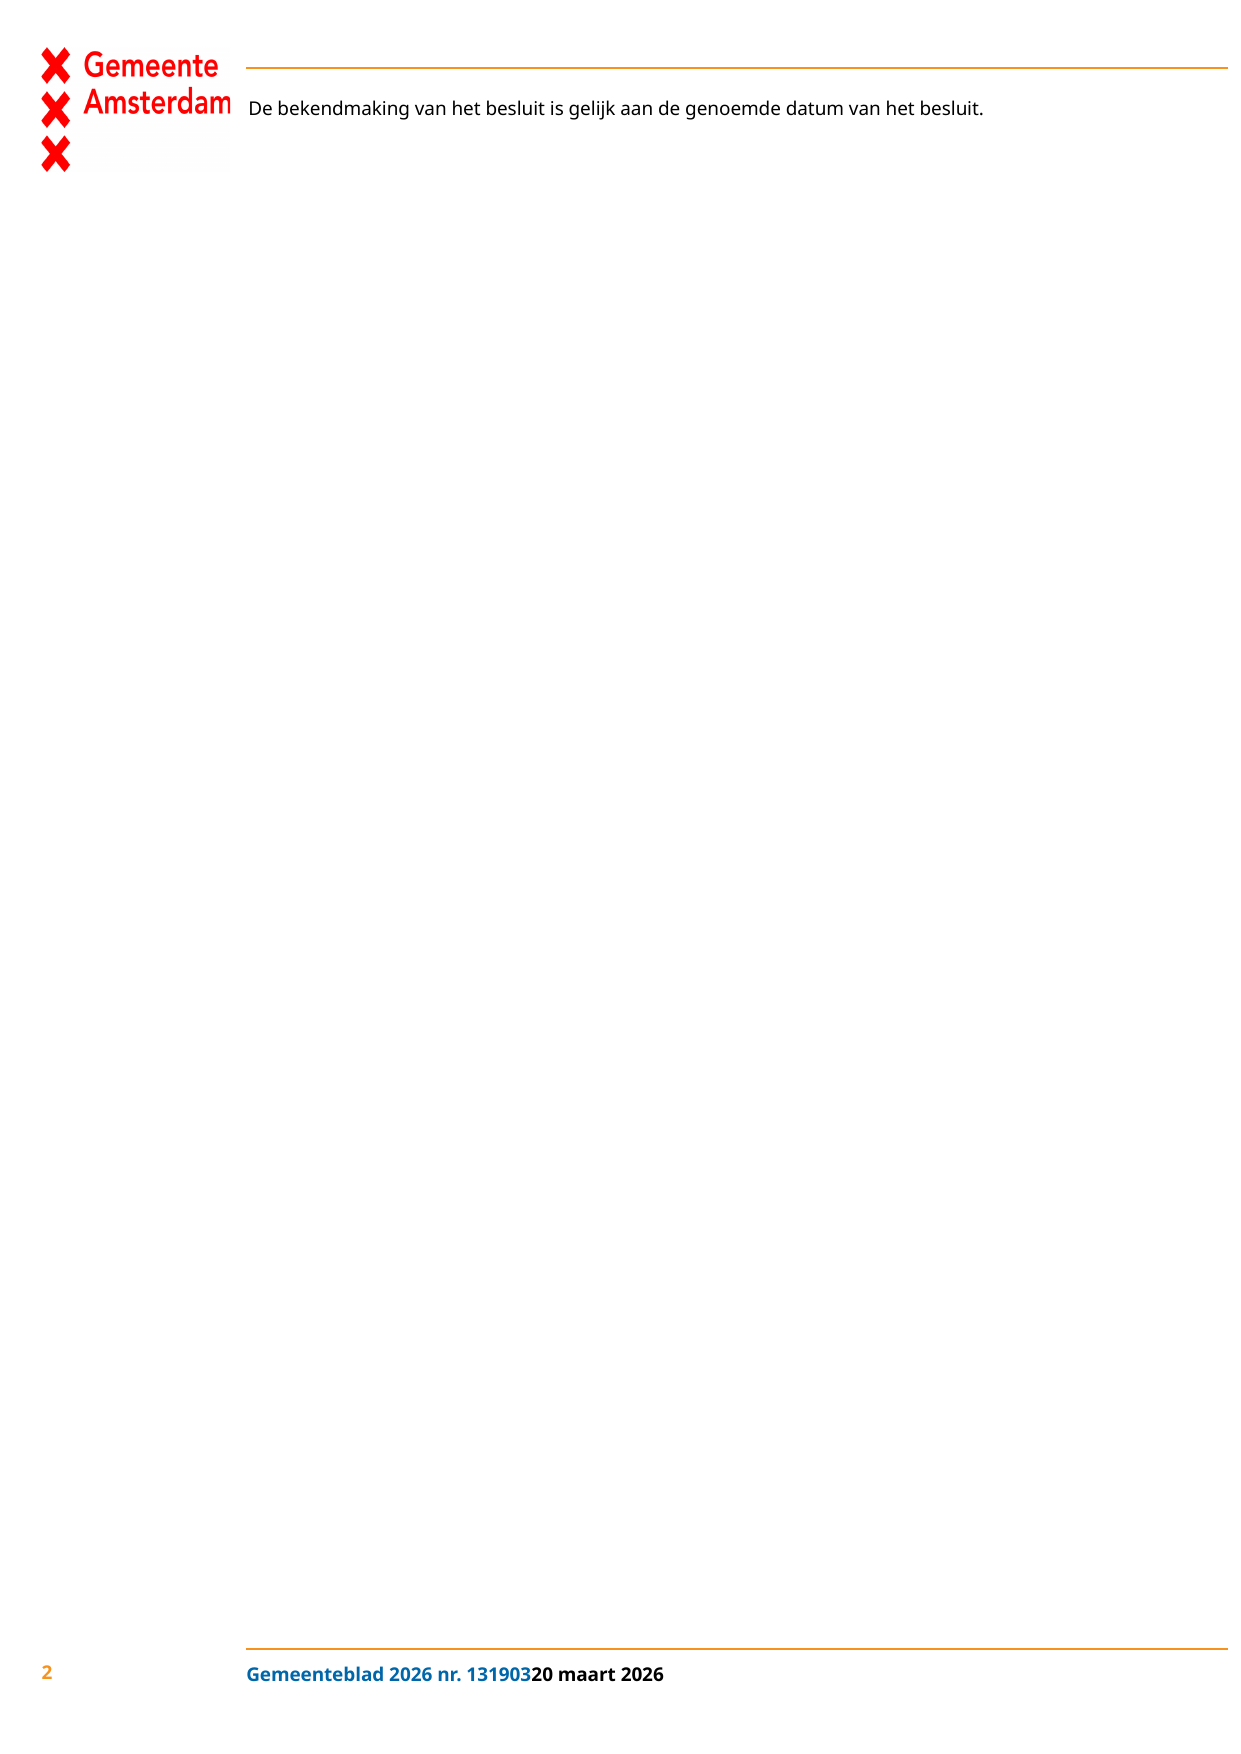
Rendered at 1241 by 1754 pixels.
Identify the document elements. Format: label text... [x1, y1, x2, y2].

picture [41, 47, 231, 172]
text De bekendmaking van het besluit is gelijk aan de genoemde datum van het besluit. [248, 95, 1152, 121]
